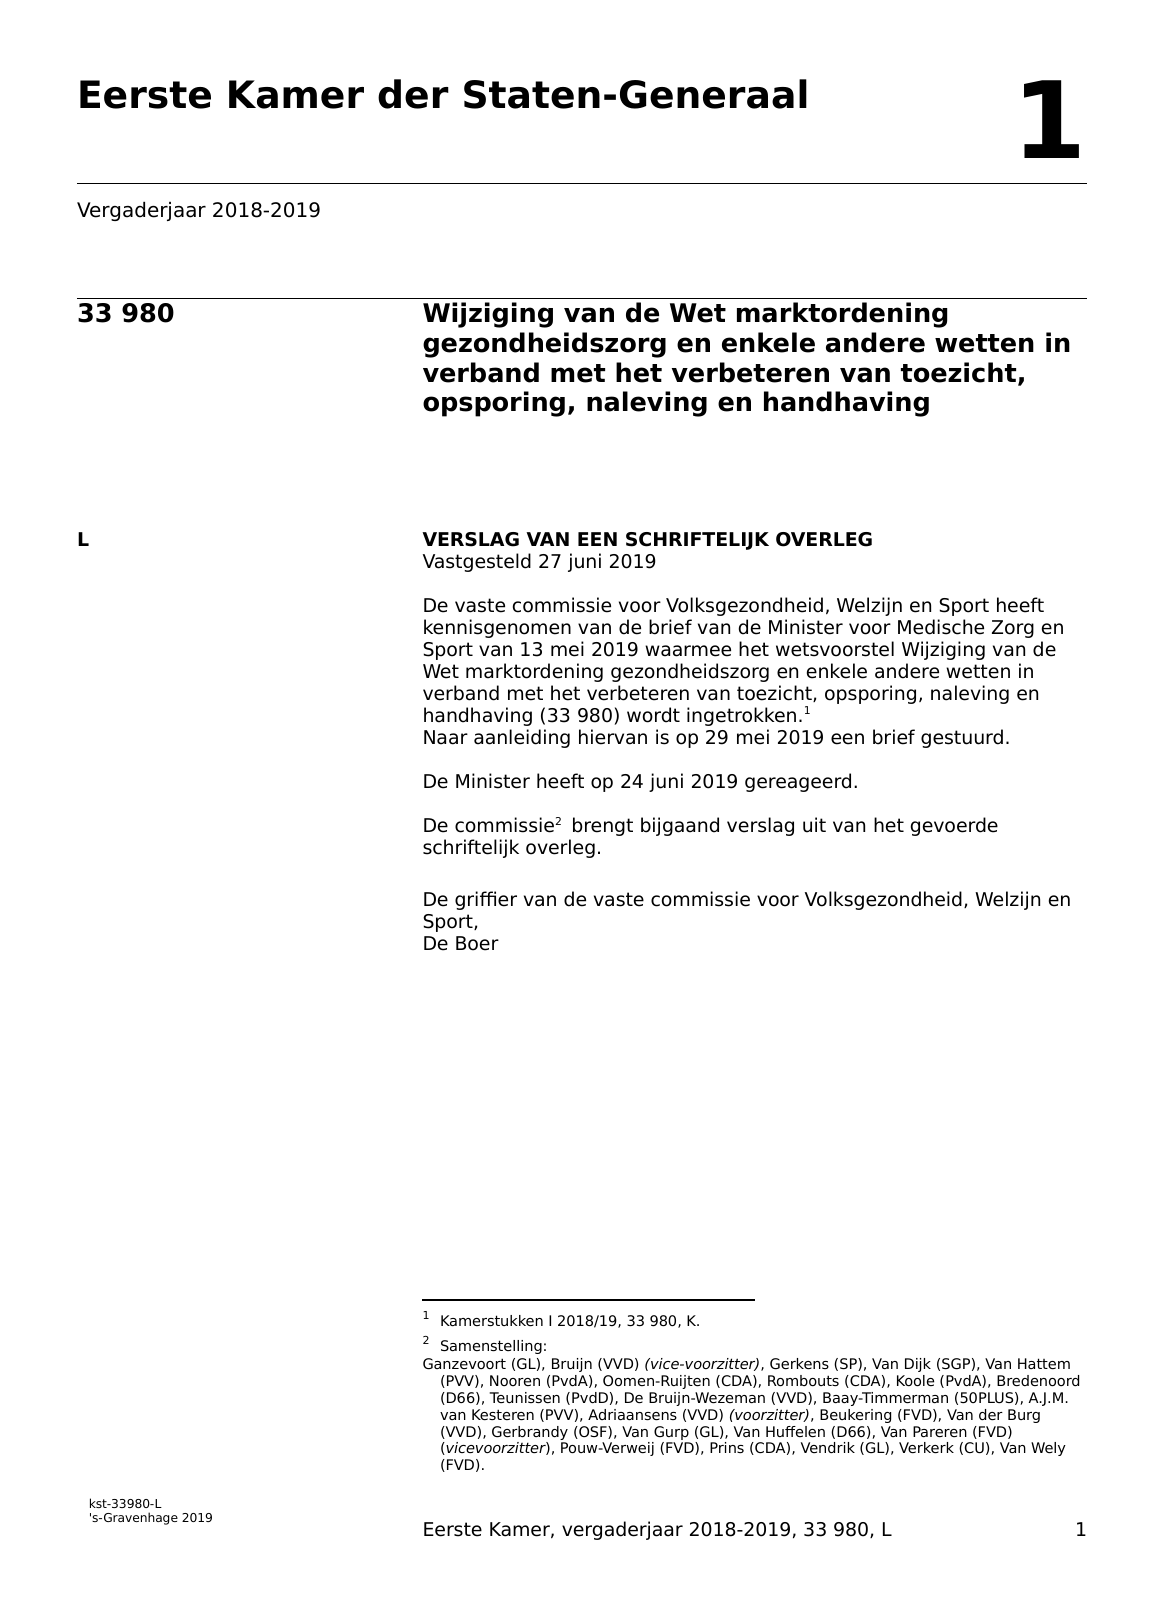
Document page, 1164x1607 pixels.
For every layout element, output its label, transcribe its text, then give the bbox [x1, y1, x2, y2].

text De Minister heeft op 24 juni 2019 gereageerd. [422, 771, 1087, 793]
text kst-33980-L [88, 1497, 323, 1511]
text Samenstelling: [422, 1334, 1087, 1356]
text De vaste commissie voor Volksgezondheid, Welzijn en Sport heeft kennisgenomen van de brief van de Minister voor Medische Zorg en Sport van 13 mei 2019 waarmee het wetsvoorstel Wijziging van de Wet marktordening gezondheidszorg en enkele andere wetten in verband met het verbeteren van toezicht, opsporing, naleving en handhaving (33 980) wordt ingetrokken. [422, 595, 1087, 727]
text Ganzevoort (GL), Bruijn (VVD) (vice-voorzitter), Gerkens (SP), Van Dijk (SGP), Van Hattem (PVV), Nooren (PvdA), Oomen-Ruijten (CDA), Rombouts (CDA), Koole (PvdA), Bredenoord (D66), Teunissen (PvdD), De Bruijn-Wezeman (VVD), Baay-Timmerman (50PLUS), A.J.M. van Kesteren (PVV), Adriaansens (VVD) (voorzitter), Beukering (FVD), Van der Burg (VVD), Gerbrandy (OSF), Van Gurp (GL), Van Huffelen (D66), Van Pareren (FVD) (vicevoorzitter), Pouw-Verweij (FVD), Prins (CDA), Vendrik (GL), Verkerk (CU), Van Wely (FVD). [422, 1356, 1087, 1474]
text De griffier van de vaste commissie voor Volksgezondheid, Welzijn en Sport, De Boer [422, 889, 1087, 955]
text De commissie brengt bijgaand verslag uit van het gevoerde schriftelijk overleg. [422, 815, 1087, 859]
text Vastgesteld 27 juni 2019 [422, 551, 1087, 573]
subtitle L VERSLAG VAN EEN SCHRIFTELIJK OVERLEG [77, 529, 1087, 551]
table_cell Vergaderjaar 2018-2019 [77, 184, 1087, 298]
table_header Eerste Kamer der Staten-Generaal [77, 59, 886, 183]
text Kamerstukken I 2018/19, 33 980, K. [422, 1309, 1087, 1331]
text Naar aanleiding hiervan is op 29 mei 2019 een brief gestuurd. [422, 727, 1087, 749]
subtitle 33 980 Wijziging van de Wet marktordening gezondheidszorg en enkele andere wetten in verband met het verbeteren van toezicht, opsporing, naleving en handhaving [77, 299, 1087, 418]
table_header 1 [886, 59, 1087, 183]
text 's-Gravenhage 2019 [88, 1511, 323, 1525]
